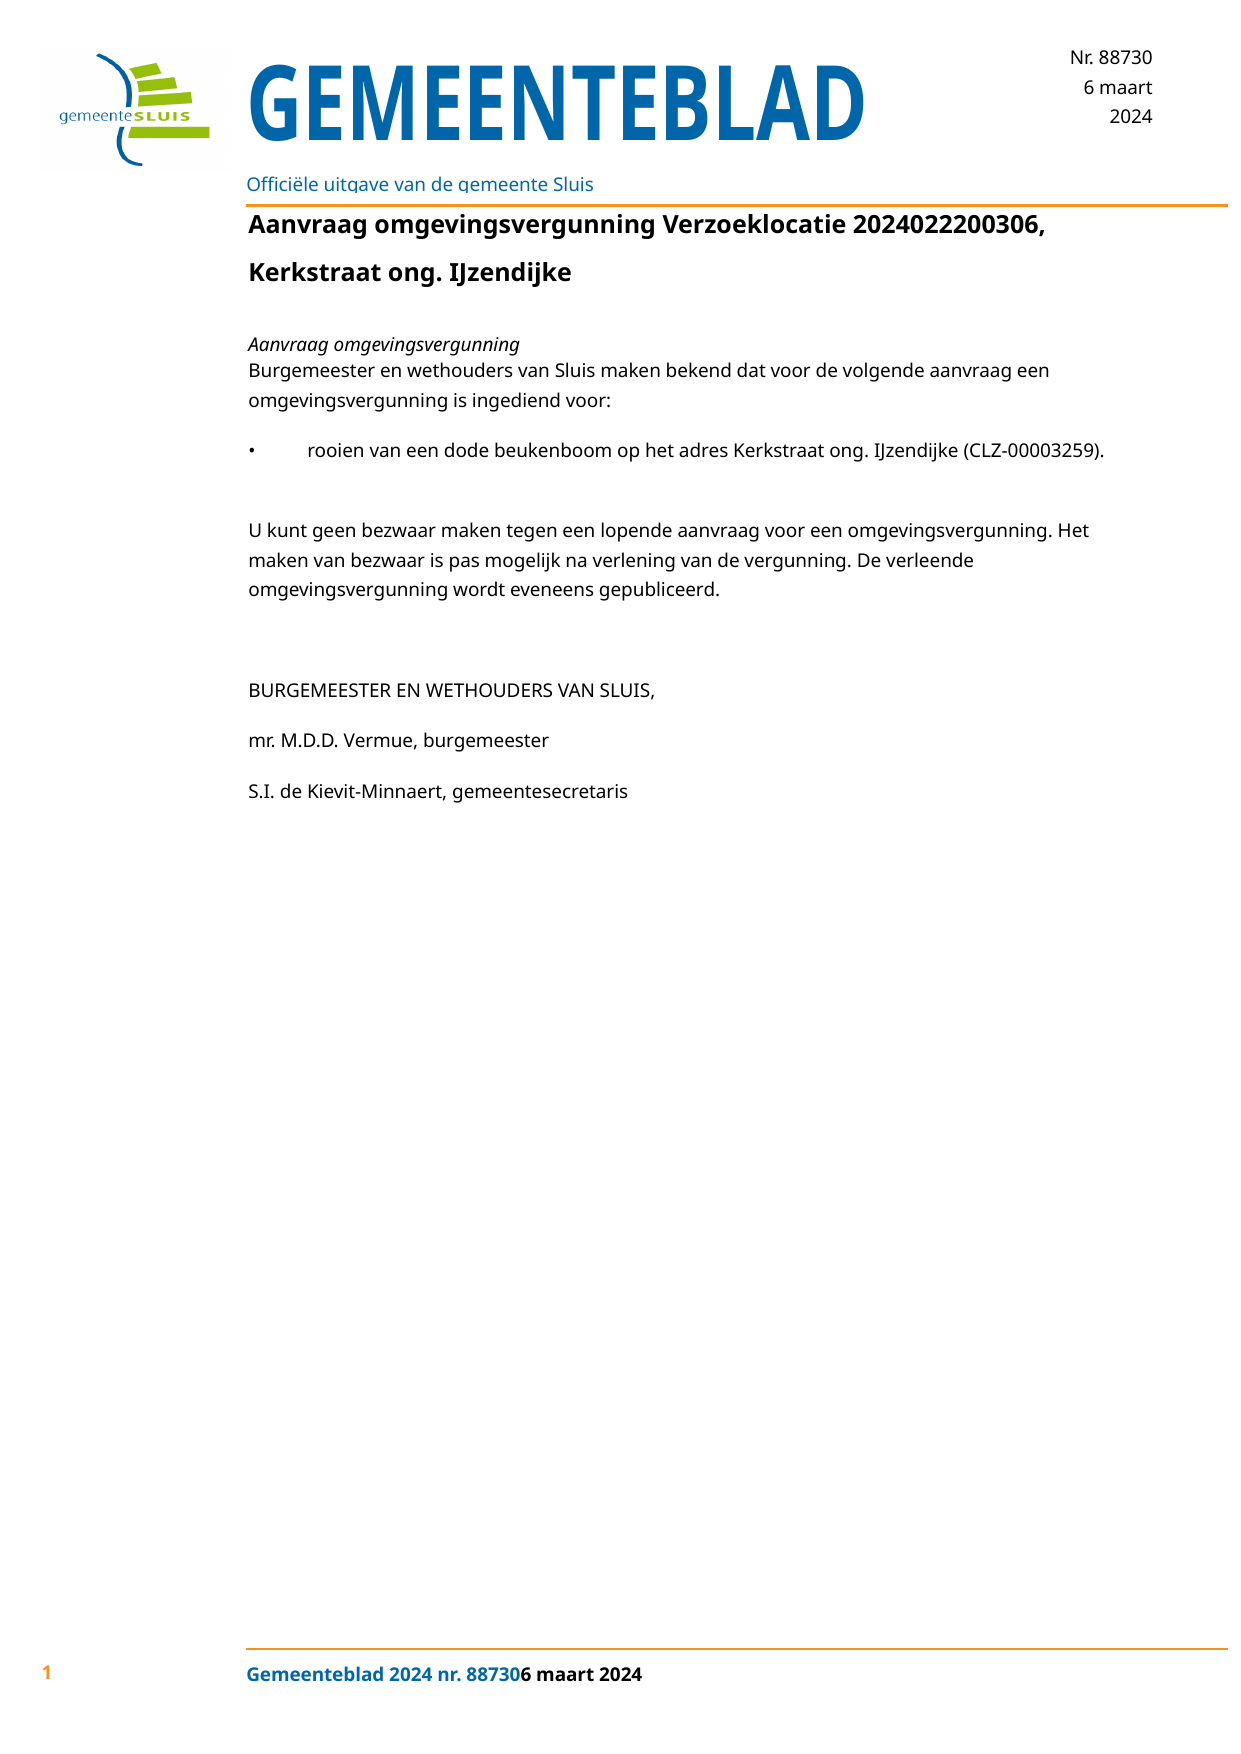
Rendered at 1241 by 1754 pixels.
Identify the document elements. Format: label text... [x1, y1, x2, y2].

picture [41, 47, 231, 172]
list rooien van een dode beukenboom op het adres Kerkstraat ong. IJzendijke (CLZ-00003259). [248, 437, 1152, 463]
text Burgemeester en wethouders van Sluis maken bekend dat voor de volgende aanvraag een omgevingsvergunning is ingediend voor: [248, 357, 1152, 412]
text mr. M.D.D. Vermue, burgemeester [248, 728, 1152, 753]
text U kunt geen bezwaar maken tegen een lopende aanvraag voor een omgevingsvergunning. Het maken van bezwaar is pas mogelijk na verlening van de vergunning. De verleende omgevingsvergunning wordt eveneens gepubliceerd. [248, 517, 1152, 602]
text Aanvraag omgevingsvergunning Verzoeklocatie 2024022200306, Kerkstraat ong. IJzendijke [248, 207, 1152, 288]
text S.I. de Kievit-Minnaert, gemeentesecretaris [248, 778, 1152, 804]
text Aanvraag omgevingsvergunning [248, 331, 1152, 357]
text BURGEMEESTER EN WETHOUDERS VAN SLUIS, [248, 677, 1152, 703]
